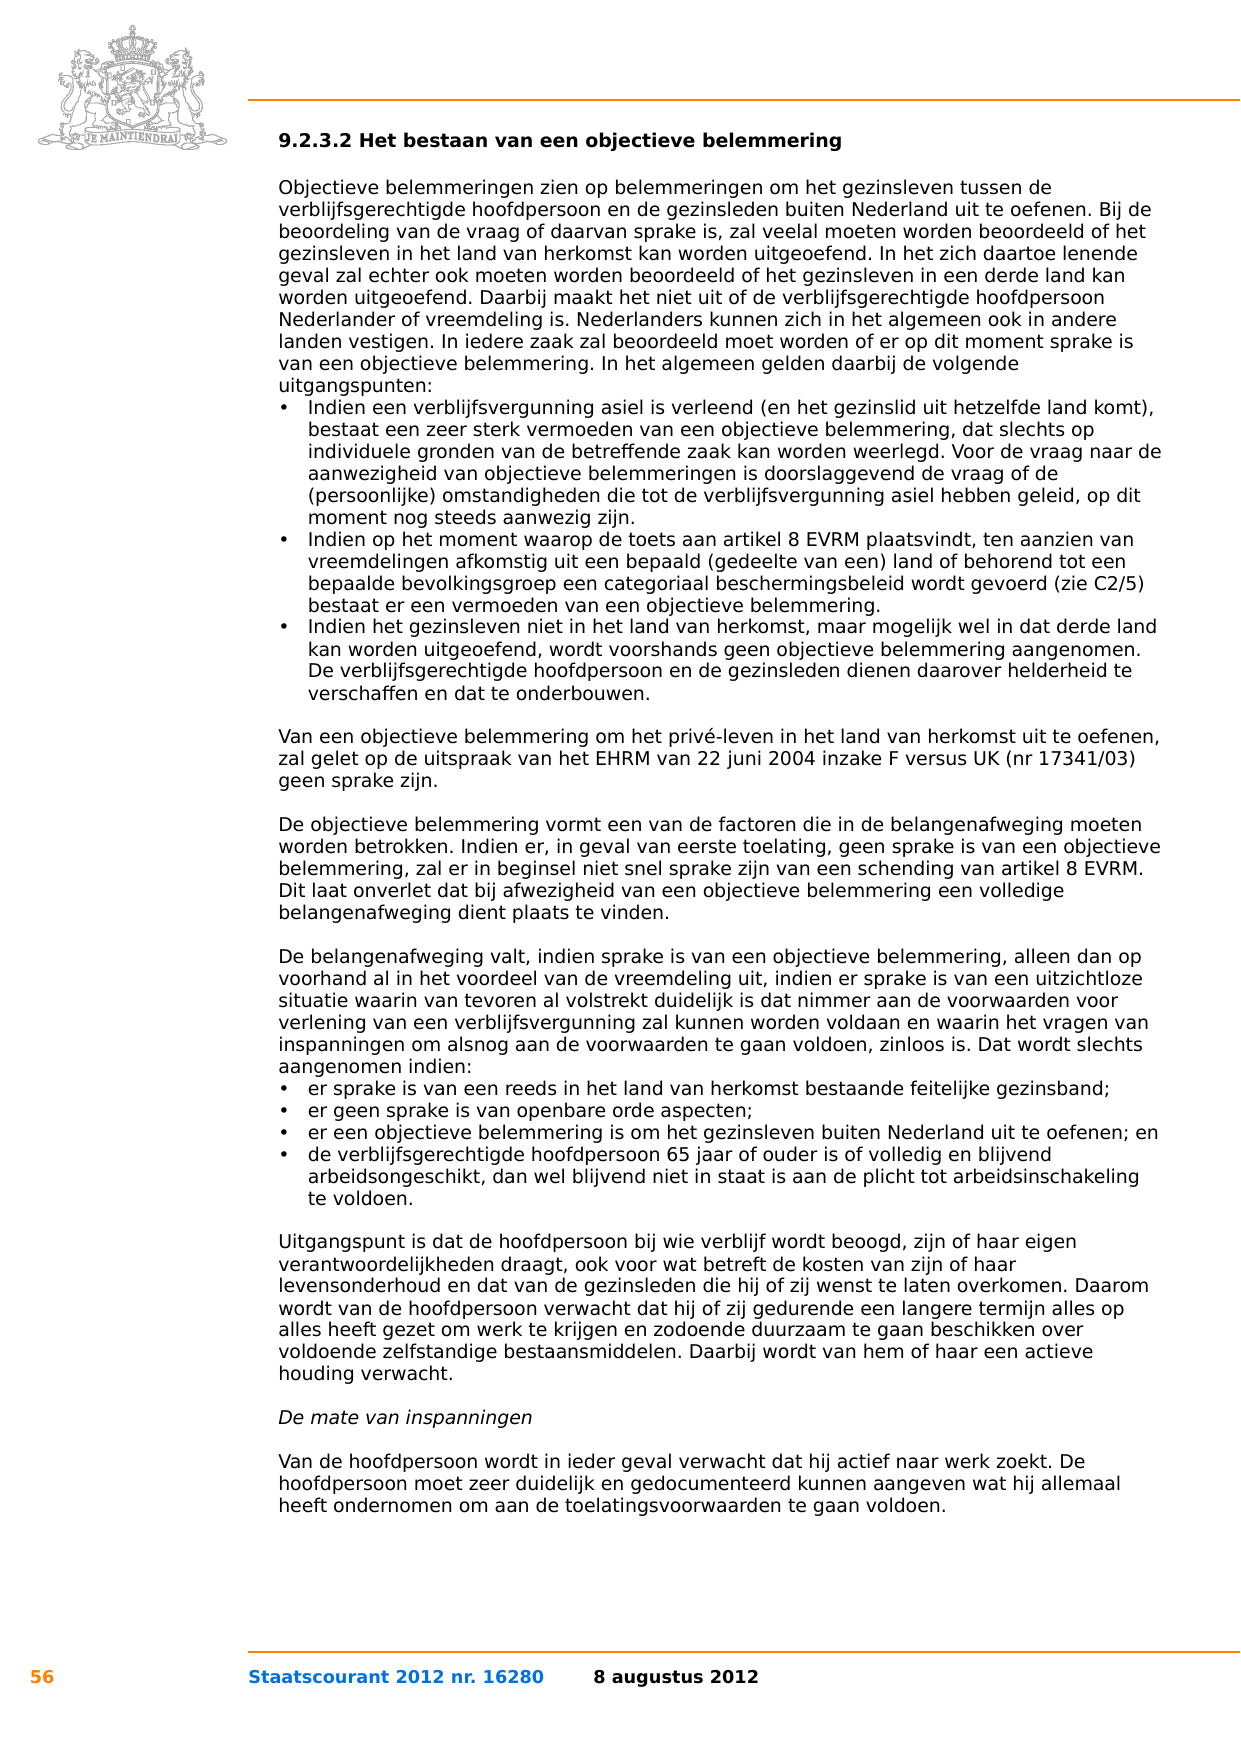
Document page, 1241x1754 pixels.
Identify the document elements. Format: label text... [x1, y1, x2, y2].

text Uitgangspunt is dat de hoofdpersoon bij wie verblijf wordt beoogd, zijn of haar eigen verantwoordelijkheden draagt, ook voor wat betreft de kosten van zijn of haar levensonderhoud en dat van de gezinsleden die hij of zij wenst te laten overkomen. Daarom wordt van de hoofdpersoon verwacht dat hij of zij gedurende een langere termijn alles op alles heeft gezet om werk te krijgen en zodoende duurzaam te gaan beschikken over voldoende zelfstandige bestaansmiddelen. Daarbij wordt van hem of haar een actieve houding verwacht. [278, 1231, 1163, 1385]
text Van een objectieve belemmering om het privé-leven in het land van herkomst uit te oefenen, zal gelet op de uitspraak van het EHRM van 22 juni 2004 inzake F versus UK (nr 17341/03) geen sprake zijn. [278, 726, 1163, 792]
text • Indien een verblijfsvergunning asiel is verleend (en het gezinslid uit hetzelfde land komt), bestaat een zeer sterk vermoeden van een objectieve belemmering, dat slechts op individuele gronden van de betreffende zaak kan worden weerlegd. Voor de vraag naar de aanwezigheid van objectieve belemmeringen is doorslaggevend de vraag of de (persoonlijke) omstandigheden die tot de verblijfsvergunning asiel hebben geleid, op dit moment nog steeds aanwezig zijn. [278, 397, 1163, 528]
subtitle De mate van inspanningen [278, 1407, 1163, 1429]
picture [38, 25, 227, 150]
text • Indien op het moment waarop de toets aan artikel 8 EVRM plaatsvindt, ten aanzien van vreemdelingen afkomstig uit een bepaald (gedeelte van een) land of behorend tot een bepaalde bevolkingsgroep een categoriaal beschermingsbeleid wordt gevoerd (zie C2/5) bestaat er een vermoeden van een objectieve belemmering. [278, 528, 1163, 616]
text • er sprake is van een reeds in het land van herkomst bestaande feitelijke gezinsband; [278, 1078, 1163, 1100]
text Van de hoofdpersoon wordt in ieder geval verwacht dat hij actief naar werk zoekt. De hoofdpersoon moet zeer duidelijk en gedocumenteerd kunnen aangeven wat hij allemaal heeft ondernomen om aan de toelatingsvoorwaarden te gaan voldoen. [278, 1451, 1163, 1517]
text • er een objectieve belemmering is om het gezinsleven buiten Nederland uit te oefenen; en [278, 1122, 1163, 1144]
text • Indien het gezinsleven niet in het land van herkomst, maar mogelijk wel in dat derde land kan worden uitgeoefend, wordt voorshands geen objectieve belemmering aangenomen. De verblijfsgerechtigde hoofdpersoon en de gezinsleden dienen daarover helderheid te verschaffen en dat te onderbouwen. [278, 616, 1163, 704]
text • er geen sprake is van openbare orde aspecten; [278, 1100, 1163, 1122]
text • de verblijfsgerechtigde hoofdpersoon 65 jaar of ouder is of volledig en blijvend arbeidsongeschikt, dan wel blijvend niet in staat is aan de plicht tot arbeidsinschakeling te voldoen. [278, 1144, 1163, 1209]
text De objectieve belemmering vormt een van de factoren die in de belangenafweging moeten worden betrokken. Indien er, in geval van eerste toelating, geen sprake is van een objectieve belemmering, zal er in beginsel niet snel sprake zijn van een schending van artikel 8 EVRM. Dit laat onverlet dat bij afwezigheid van een objectieve belemmering een volledige belangenafweging dient plaats te vinden. [278, 814, 1163, 924]
text De belangenafweging valt, indien sprake is van een objectieve belemmering, alleen dan op voorhand al in het voordeel van de vreemdeling uit, indien er sprake is van een uitzichtloze situatie waarin van tevoren al volstrekt duidelijk is dat nimmer aan de voorwaarden voor verlening van een verblijfsvergunning zal kunnen worden voldaan en waarin het vragen van inspanningen om alsnog aan de voorwaarden te gaan voldoen, zinloos is. Dat wordt slechts aangenomen indien: [278, 946, 1163, 1078]
text Objectieve belemmeringen zien op belemmeringen om het gezinsleven tussen de verblijfsgerechtigde hoofdpersoon en de gezinsleden buiten Nederland uit te oefenen. Bij de beoordeling van de vraag of daarvan sprake is, zal veelal moeten worden beoordeeld of het gezinsleven in het land van herkomst kan worden uitgeoefend. In het zich daartoe lenende geval zal echter ook moeten worden beoordeeld of het gezinsleven in een derde land kan worden uitgeoefend. Daarbij maakt het niet uit of de verblijfsgerechtigde hoofdpersoon Nederlander of vreemdeling is. Nederlanders kunnen zich in het algemeen ook in andere landen vestigen. In iedere zaak zal beoordeeld moet worden of er op dit moment sprake is van een objectieve belemmering. In het algemeen gelden daarbij de volgende uitgangspunten: [278, 177, 1163, 397]
subtitle 9.2.3.2 Het bestaan van een objectieve belemmering [278, 130, 1163, 152]
